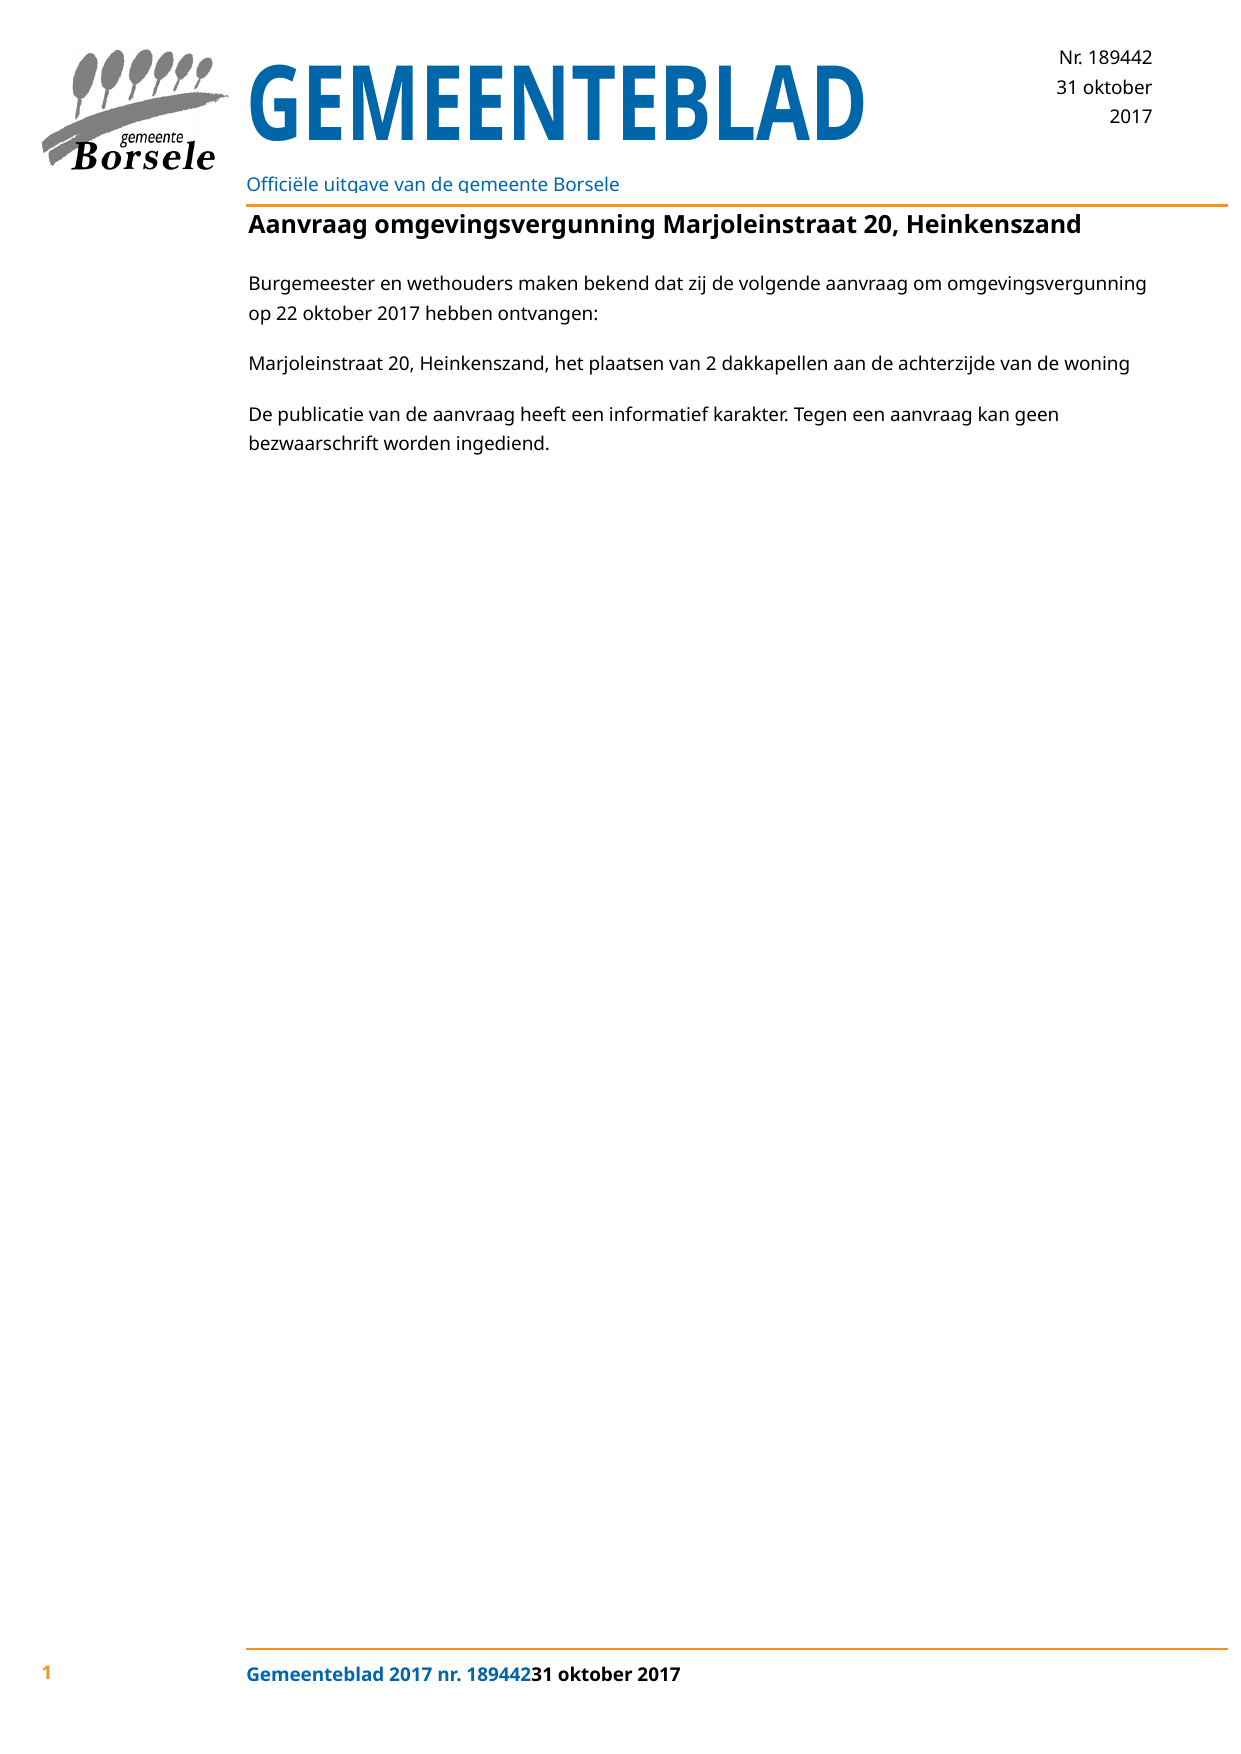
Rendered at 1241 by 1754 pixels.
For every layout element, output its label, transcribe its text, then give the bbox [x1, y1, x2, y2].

text Burgemeester en wethouders maken bekend dat zij de volgende aanvraag om omgevingsvergunning op 22 oktober 2017 hebben ontvangen: [248, 270, 1152, 326]
text De publicatie van de aanvraag heeft een informatief karakter. Tegen een aanvraag kan geen bezwaarschrift worden ingediend. [248, 401, 1152, 456]
picture [41, 47, 231, 172]
text Aanvraag omgevingsvergunning Marjoleinstraat 20, Heinkenszand [248, 207, 1152, 241]
text Marjoleinstraat 20, Heinkenszand, het plaatsen van 2 dakkapellen aan de achterzijde van de woning [248, 350, 1152, 376]
